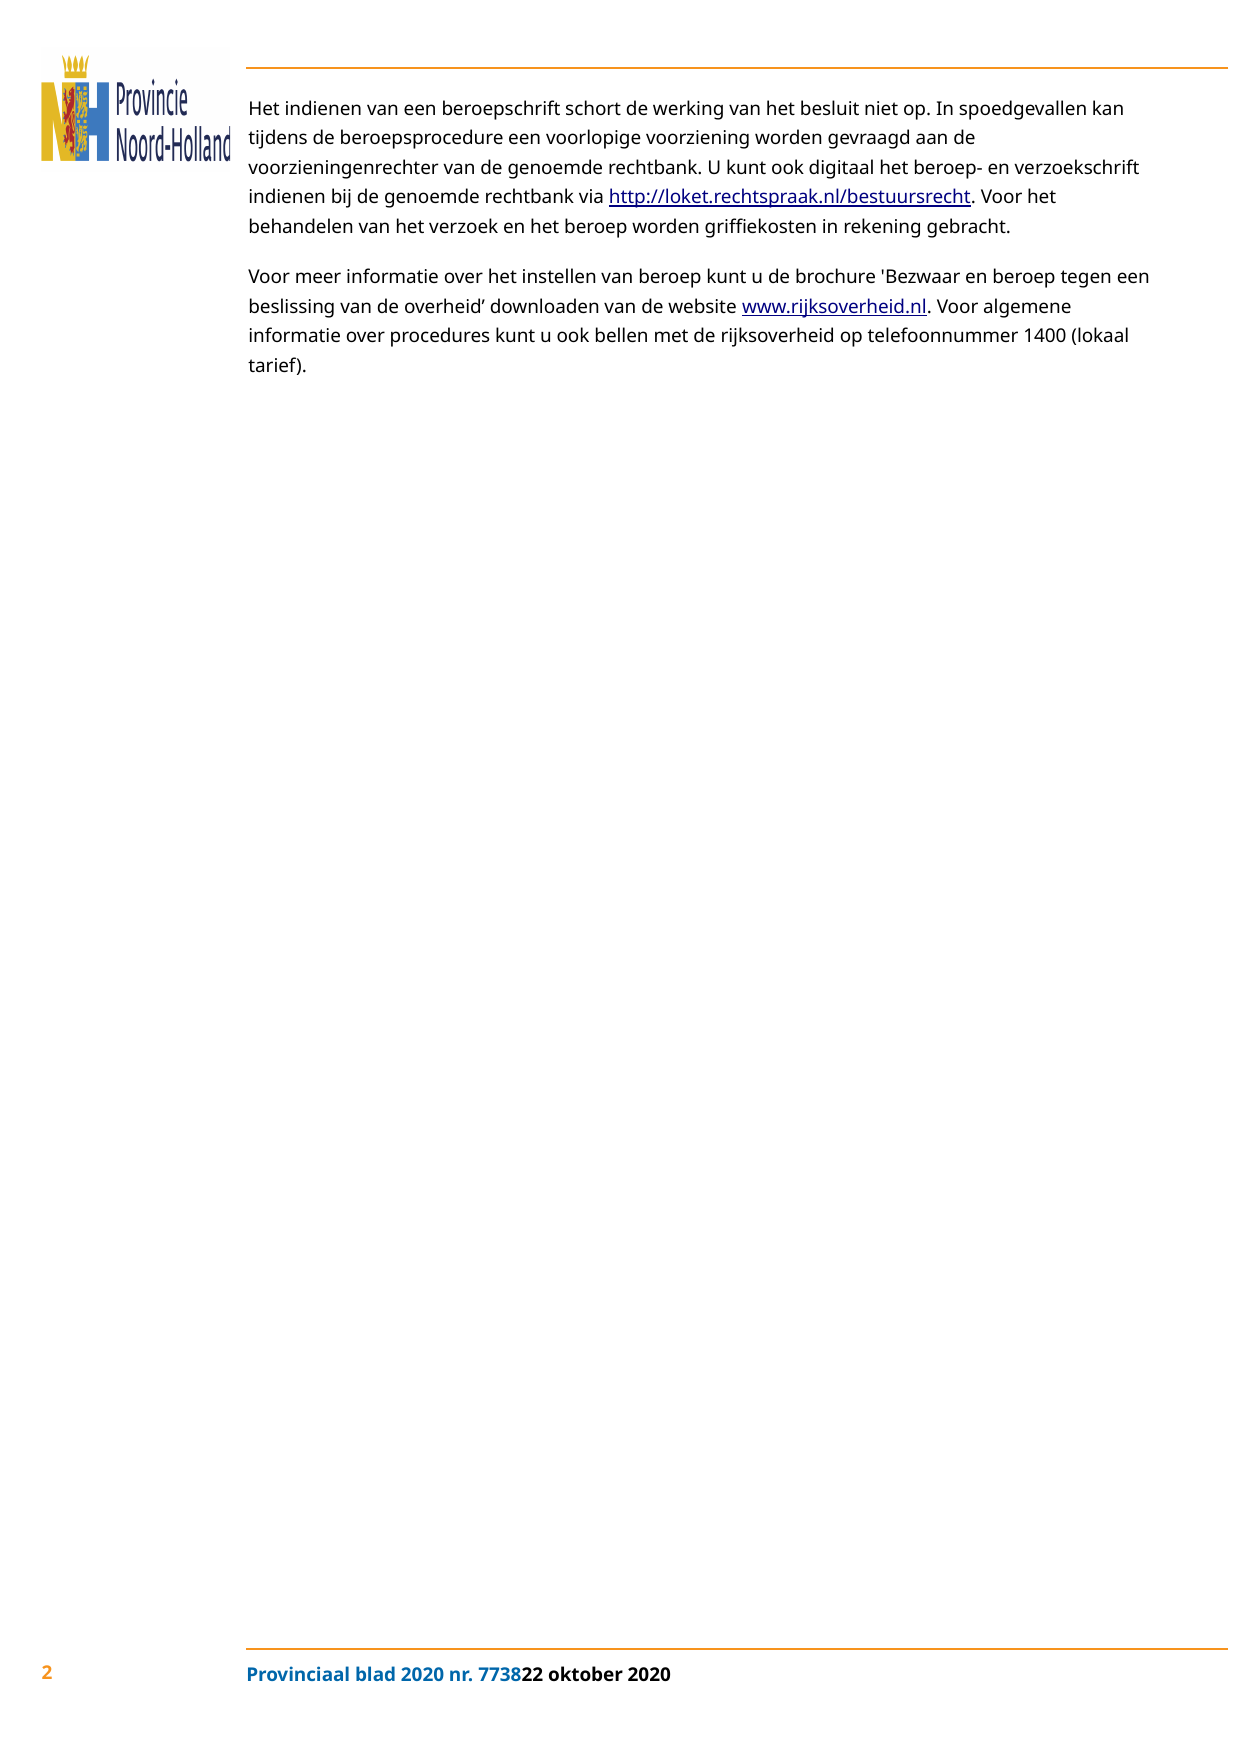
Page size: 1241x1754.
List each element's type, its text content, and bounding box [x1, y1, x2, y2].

text Het indienen van een beroepschrift schort de werking van het besluit niet op. In spoedgevallen kan tijdens de beroepsprocedure een voorlopige voorziening worden gevraagd aan de voorzieningenrechter van de genoemde rechtbank. U kunt ook digitaal het beroep- en verzoekschrift indienen bij de genoemde rechtbank via http://loket.rechtspraak.nl/bestuursrecht. Voor het behandelen van het verzoek en het beroep worden griffiekosten in rekening gebracht. [248, 95, 1152, 239]
picture [41, 47, 231, 172]
text Voor meer informatie over het instellen van beroep kunt u de brochure 'Bezwaar en beroep tegen een beslissing van de overheid’ downloaden van de website www.rijksoverheid.nl. Voor algemene informatie over procedures kunt u ook bellen met de rijksoverheid op telefoonnummer 1400 (lokaal tarief). [248, 263, 1152, 378]
